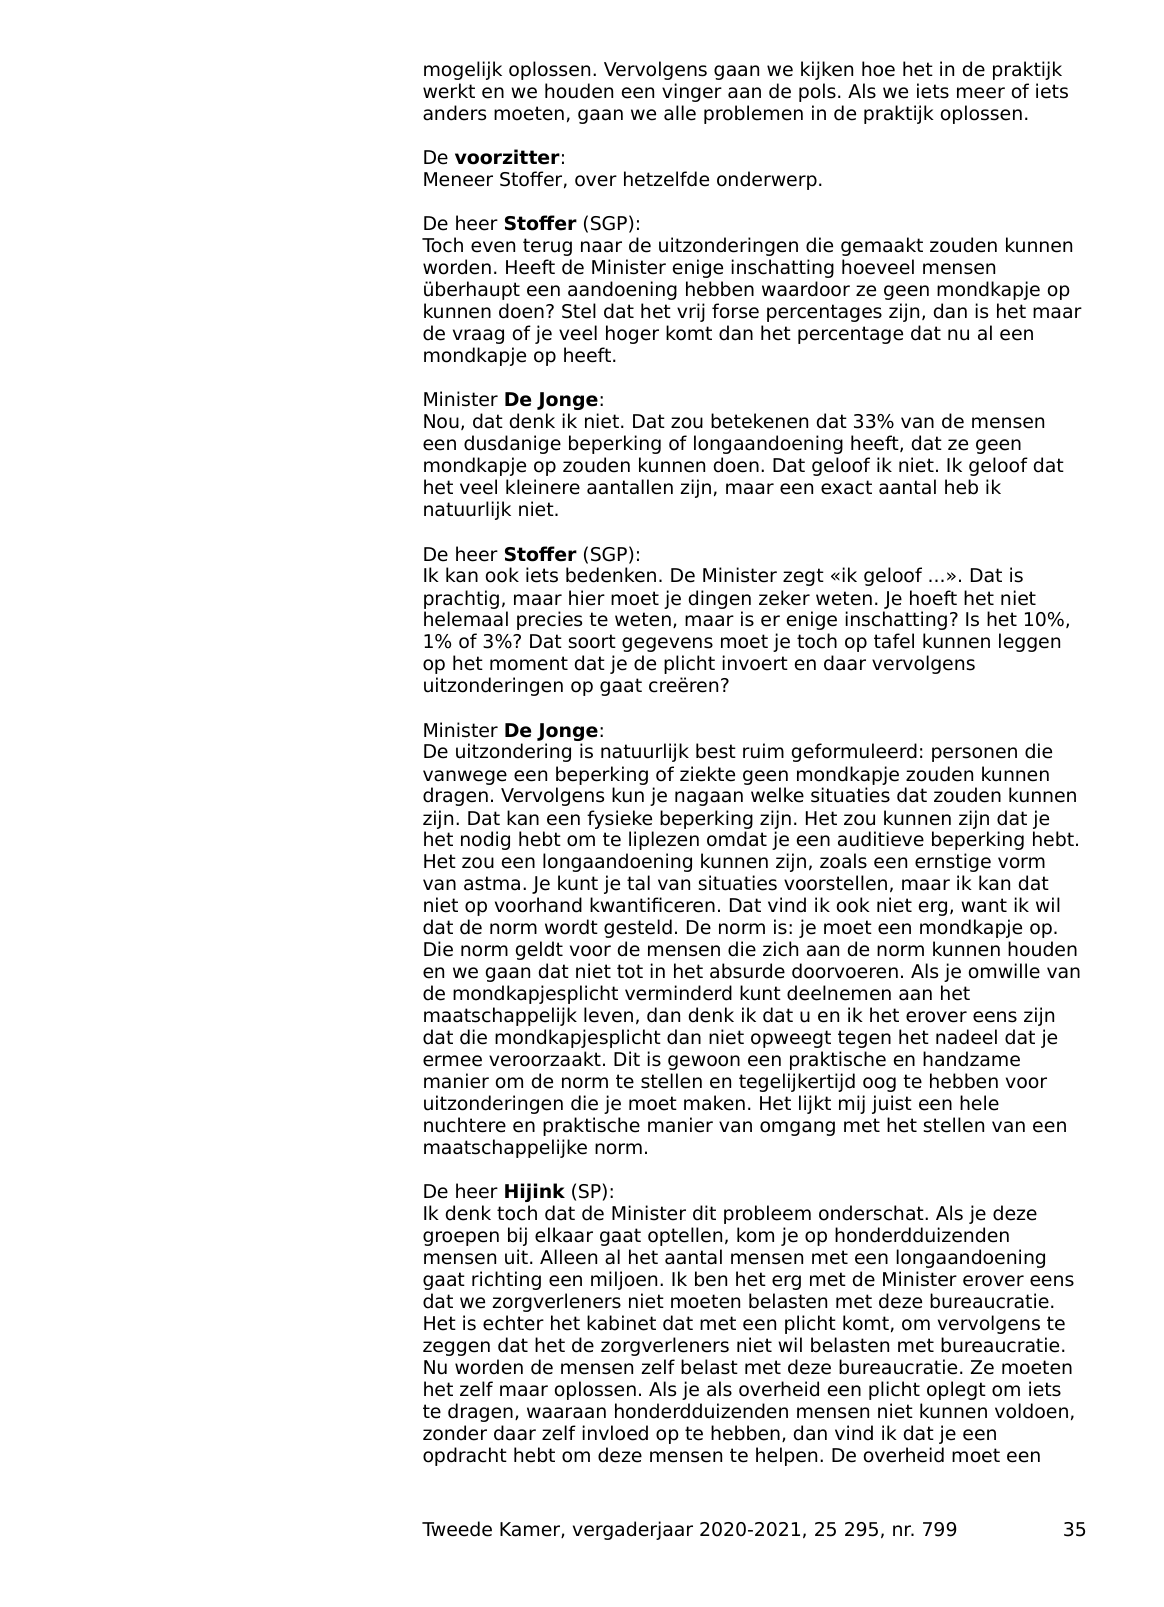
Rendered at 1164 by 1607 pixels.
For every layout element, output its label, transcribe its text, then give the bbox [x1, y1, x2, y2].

text Minister De Jonge: [422, 389, 1087, 411]
text Ik denk toch dat de Minister dit probleem onderschat. Als je deze groepen bij elkaar gaat optellen, kom je op honderdduizenden mensen uit. Alleen al het aantal mensen met een longaandoening gaat richting een miljoen. Ik ben het erg met de Minister erover eens dat we zorgverleners niet moeten belasten met deze bureaucratie. Het is echter het kabinet dat met een plicht komt, om vervolgens te zeggen dat het de zorgverleners niet wil belasten met bureaucratie. Nu worden de mensen zelf belast met deze bureaucratie. Ze moeten het zelf maar oplossen. Als je als overheid een plicht oplegt om iets te dragen, waaraan honderdduizenden mensen niet kunnen voldoen, zonder daar zelf invloed op te hebben, dan vind ik dat je een opdracht hebt om deze mensen te helpen. De overheid moet een [422, 1203, 1087, 1467]
text De voorzitter: [422, 147, 1087, 169]
text Toch even terug naar de uitzonderingen die gemaakt zouden kunnen worden. Heeft de Minister enige inschatting hoeveel mensen überhaupt een aandoening hebben waardoor ze geen mondkapje op kunnen doen? Stel dat het vrij forse percentages zijn, dan is het maar de vraag of je veel hoger komt dan het percentage dat nu al een mondkapje op heeft. [422, 235, 1087, 367]
text De uitzondering is natuurlijk best ruim geformuleerd: personen die vanwege een beperking of ziekte geen mondkapje zouden kunnen dragen. Vervolgens kun je nagaan welke situaties dat zouden kunnen zijn. Dat kan een fysieke beperking zijn. Het zou kunnen zijn dat je het nodig hebt om te liplezen omdat je een auditieve beperking hebt. Het zou een longaandoening kunnen zijn, zoals een ernstige vorm van astma. Je kunt je tal van situaties voorstellen, maar ik kan dat niet op voorhand kwantificeren. Dat vind ik ook niet erg, want ik wil dat de norm wordt gesteld. De norm is: je moet een mondkapje op. Die norm geldt voor de mensen die zich aan de norm kunnen houden en we gaan dat niet tot in het absurde doorvoeren. Als je omwille van de mondkapjesplicht verminderd kunt deelnemen aan het maatschappelijk leven, dan denk ik dat u en ik het erover eens zijn dat die mondkapjesplicht dan niet opweegt tegen het nadeel dat je ermee veroorzaakt. Dit is gewoon een praktische en handzame manier om de norm te stellen en tegelijkertijd oog te hebben voor uitzonderingen die je moet maken. Het lijkt mij juist een hele nuchtere en praktische manier van omgang met het stellen van een maatschappelijke norm. [422, 741, 1087, 1159]
text Meneer Stoffer, over hetzelfde onderwerp. [422, 169, 1087, 191]
text De heer Hijink (SP): [422, 1181, 1087, 1203]
text De heer Stoffer (SGP): [422, 213, 1087, 235]
text Minister De Jonge: [422, 719, 1087, 741]
text De heer Stoffer (SGP): [422, 543, 1087, 565]
text Nou, dat denk ik niet. Dat zou betekenen dat 33% van de mensen een dusdanige beperking of longaandoening heeft, dat ze geen mondkapje op zouden kunnen doen. Dat geloof ik niet. Ik geloof dat het veel kleinere aantallen zijn, maar een exact aantal heb ik natuurlijk niet. [422, 411, 1087, 521]
text mogelijk oplossen. Vervolgens gaan we kijken hoe het in de praktijk werkt en we houden een vinger aan de pols. Als we iets meer of iets anders moeten, gaan we alle problemen in de praktijk oplossen. [422, 59, 1087, 125]
text Ik kan ook iets bedenken. De Minister zegt «ik geloof ...». Dat is prachtig, maar hier moet je dingen zeker weten. Je hoeft het niet helemaal precies te weten, maar is er enige inschatting? Is het 10%, 1% of 3%? Dat soort gegevens moet je toch op tafel kunnen leggen op het moment dat je de plicht invoert en daar vervolgens uitzonderingen op gaat creëren? [422, 565, 1087, 697]
